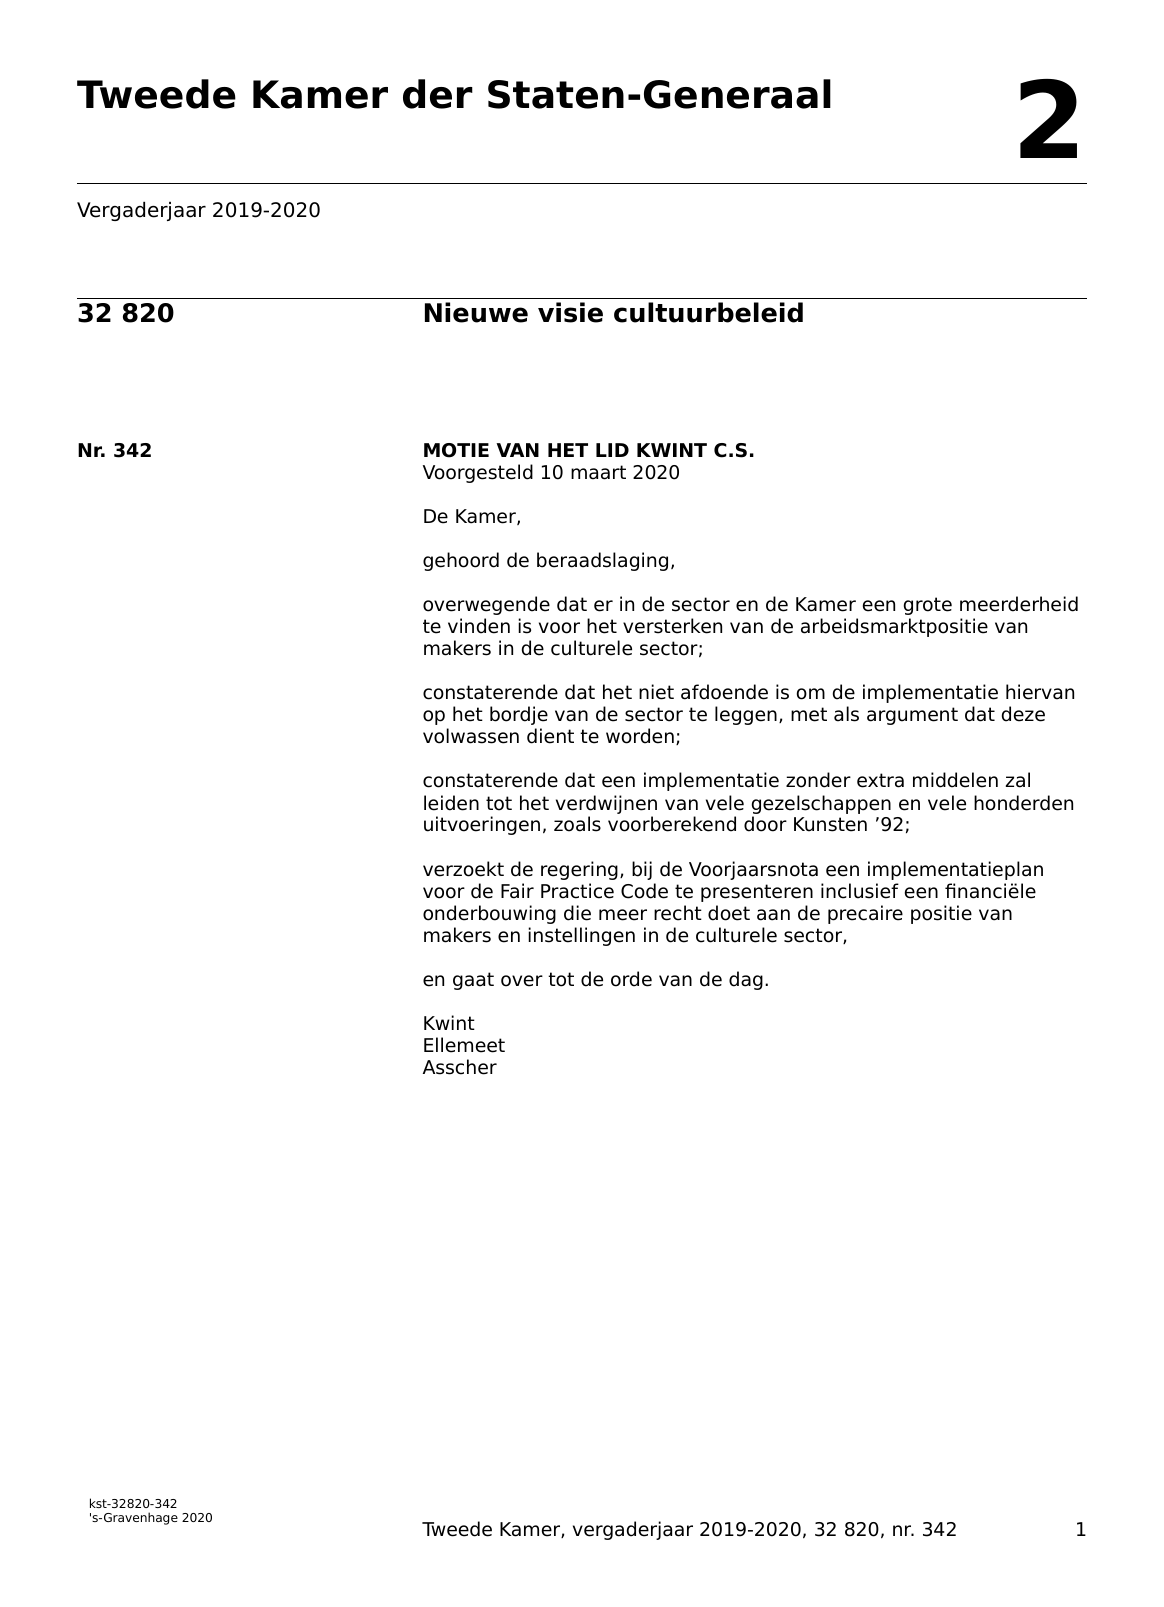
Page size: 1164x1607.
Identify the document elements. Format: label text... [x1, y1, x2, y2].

text Ellemeet [422, 1035, 1087, 1057]
text constaterende dat een implementatie zonder extra middelen zal leiden tot het verdwijnen van vele gezelschappen en vele honderden uitvoeringen, zoals voorberekend door Kunsten ’92; [422, 770, 1087, 836]
subtitle 32 820 Nieuwe visie cultuurbeleid [77, 299, 1087, 329]
text gehoord de beraadslaging, [422, 550, 1087, 572]
table_header Tweede Kamer der Staten-Generaal [77, 59, 886, 183]
text 's-Gravenhage 2020 [88, 1511, 323, 1525]
table_header 2 [886, 59, 1087, 183]
text constaterende dat het niet afdoende is om de implementatie hiervan op het bordje van de sector te leggen, met als argument dat deze volwassen dient te worden; [422, 682, 1087, 748]
text overwegende dat er in de sector en de Kamer een grote meerderheid te vinden is voor het versterken van de arbeidsmarktpositie van makers in de culturele sector; [422, 594, 1087, 660]
table_cell Vergaderjaar 2019-2020 [77, 184, 1087, 298]
text verzoekt de regering, bij de Voorjaarsnota een implementatieplan voor de Fair Practice Code te presenteren inclusief een financiële onderbouwing die meer recht doet aan de precaire positie van makers en instellingen in de culturele sector, [422, 858, 1087, 946]
text Asscher [422, 1057, 1087, 1079]
subtitle Nr. 342 MOTIE VAN HET LID KWINT C.S. [77, 440, 1087, 462]
text Voorgesteld 10 maart 2020 [422, 462, 1087, 484]
text kst-32820-342 [88, 1497, 323, 1511]
text en gaat over tot de orde van de dag. [422, 969, 1087, 991]
text Kwint [422, 1013, 1087, 1035]
text De Kamer, [422, 506, 1087, 528]
